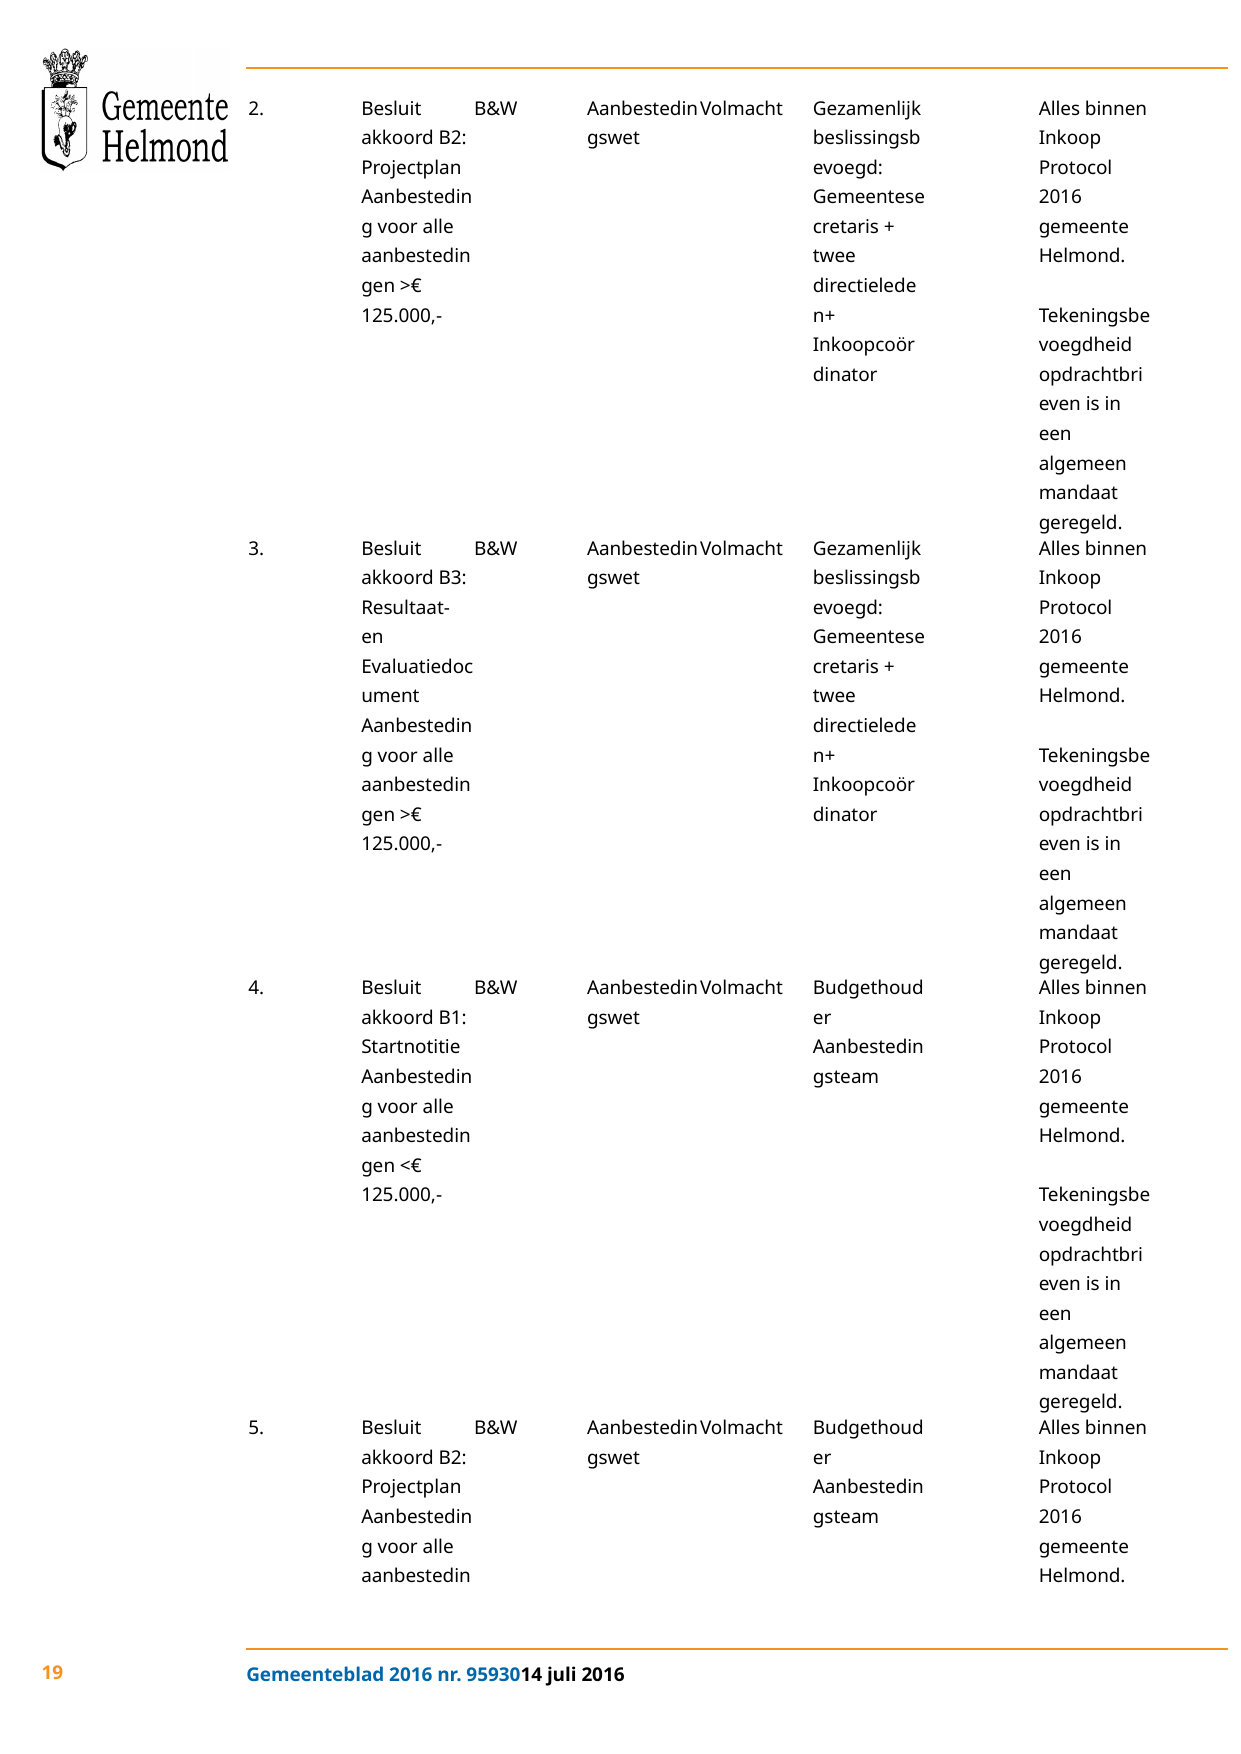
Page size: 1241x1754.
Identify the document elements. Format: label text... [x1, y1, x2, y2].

table_cell B&W [474, 535, 587, 974]
table_cell 4. [248, 975, 361, 1414]
table_cell 2. [248, 95, 361, 535]
picture [41, 47, 231, 172]
table_cell Gezamenlijk beslissingsbevoegd: Gemeentesecretaris + twee directieleden+ Inkoopcoördinator [813, 535, 926, 974]
table_cell [926, 535, 1038, 974]
table_cell Volmacht [700, 975, 813, 1414]
table_cell Besluit akkoord B1: Startnotitie Aanbesteding voor alle aanbestedingen <€ 125.000,- [361, 975, 474, 1414]
table_cell 3. [248, 535, 361, 974]
table_cell B&W [474, 95, 587, 535]
table_cell Alles binnen Inkoop Protocol 2016 gemeente Helmond. Tekeningsbevoegdheid opdrachtbrieven is in een algemeen mandaat geregeld. [1039, 975, 1152, 1414]
table_cell Volmacht [700, 95, 813, 535]
table_cell Alles binnen Inkoop Protocol 2016 gemeente Helmond. Tekeningsbevoegdheid opdrachtbrieven is in een algemeen mandaat geregeld. [1039, 535, 1152, 974]
table_cell [926, 1415, 1038, 1588]
table_cell Alles binnen Inkoop Protocol 2016 gemeente Helmond. [1039, 1415, 1152, 1588]
table_cell Besluit akkoord B2: Projectplan Aanbesteding voor alle aanbestedingen >€ 125.000,- [361, 95, 474, 535]
table_cell Gezamenlijk beslissingsbevoegd: Gemeentesecretaris + twee directieleden+ Inkoopcoördinator [813, 95, 926, 535]
table_cell Volmacht [700, 535, 813, 974]
table_cell B&W [474, 1415, 587, 1588]
table_cell B&W [474, 975, 587, 1414]
table_cell Aanbestedingswet [587, 975, 700, 1414]
table_cell [926, 95, 1038, 535]
table_cell Alles binnen Inkoop Protocol 2016 gemeente Helmond. Tekeningsbevoegdheid opdrachtbrieven is in een algemeen mandaat geregeld. [1039, 95, 1152, 535]
table_cell 5. [248, 1415, 361, 1588]
table_cell Aanbestedingswet [587, 1415, 700, 1588]
table_cell Besluit akkoord B3: Resultaat- en Evaluatiedocument Aanbesteding voor alle aanbestedingen >€ 125.000,- [361, 535, 474, 974]
table_cell Budgethouder Aanbestedingsteam [813, 1415, 926, 1588]
table_cell Budgethouder Aanbestedingsteam [813, 975, 926, 1414]
table_cell Aanbestedingswet [587, 95, 700, 535]
table_cell Volmacht [700, 1415, 813, 1588]
table_cell [926, 975, 1038, 1414]
table_cell Besluit akkoord B2: Projectplan Aanbesteding voor alle aanbestedin [361, 1415, 474, 1588]
table_cell Aanbestedingswet [587, 535, 700, 974]
